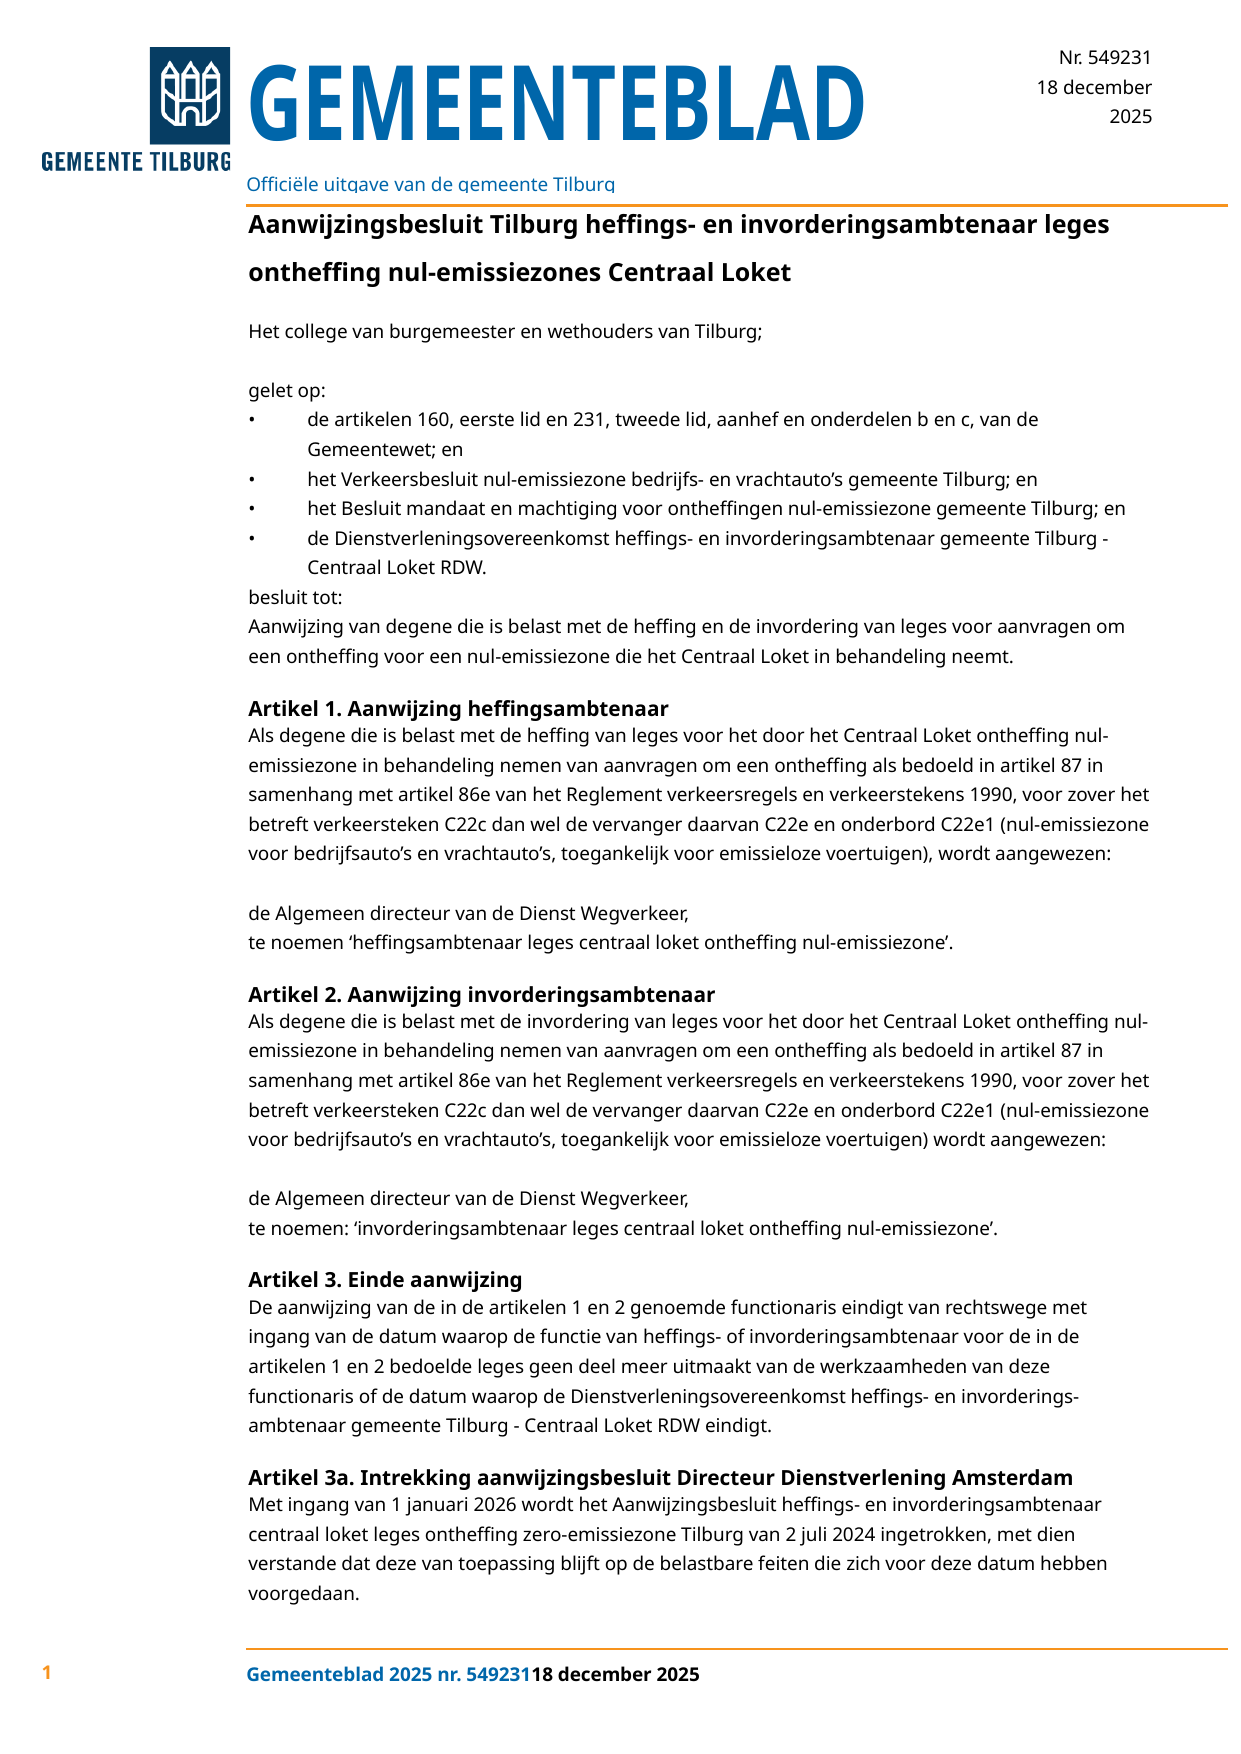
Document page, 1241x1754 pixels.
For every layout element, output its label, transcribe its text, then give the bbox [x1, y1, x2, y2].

text Artikel 1. Aanwijzing heffingsambtenaar [248, 694, 1152, 722]
text Artikel 3. Einde aanwijzing [248, 1266, 1152, 1294]
list de artikelen 160, eerste lid en 231, tweede lid, aanhef en onderdelen b en c, van de Gemeentewet; en [248, 407, 1152, 462]
text Als degene die is belast met de heffing van leges voor het door het Centraal Loket ontheffing nul-emissiezone in behandeling nemen van aanvragen om een ontheffing als bedoeld in artikel 87 in samenhang met artikel 86e van het Reglement verkeersregels en verkeerstekens 1990, voor zover het betreft verkeersteken C22c dan wel de vervanger daarvan C22e en onderbord C22e1 (nul-emissiezone voor bedrijfsauto’s en vrachtauto’s, toegankelijk voor emissieloze voertuigen), wordt aangewezen: [248, 722, 1152, 866]
list het Besluit mandaat en machtiging voor ontheffingen nul-emissiezone gemeente Tilburg; en [248, 495, 1152, 521]
text Aanwijzing van degene die is belast met de heffing en de invordering van leges voor aanvragen om een ontheffing voor een nul-emissiezone die het Centraal Loket in behandeling neemt. [248, 614, 1152, 669]
text Artikel 2. Aanwijzing invorderingsambtenaar [248, 980, 1152, 1008]
text gelet op: [248, 377, 1152, 403]
text De aanwijzing van de in de artikelen 1 en 2 genoemde functionaris eindigt van rechtswege met ingang van de datum waarop de functie van heffings- of invorderingsambtenaar voor de in de artikelen 1 en 2 bedoelde leges geen deel meer uitmaakt van de werkzaamheden van deze functionaris of de datum waarop de Dienstverleningsovereenkomst heffings- en invorderings-ambtenaar gemeente Tilburg - Centraal Loket RDW eindigt. [248, 1294, 1152, 1438]
text Met ingang van 1 januari 2026 wordt het Aanwijzingsbesluit heffings- en invorderingsambtenaar centraal loket leges ontheffing zero-emissiezone Tilburg van 2 juli 2024 ingetrokken, met dien verstande dat deze van toepassing blijft op de belastbare feiten die zich voor deze datum hebben voorgedaan. [248, 1491, 1152, 1606]
text Artikel 3a. Intrekking aanwijzingsbesluit Directeur Dienstverlening Amsterdam [248, 1463, 1152, 1491]
text Het college van burgemeester en wethouders van Tilburg; [248, 318, 1152, 344]
picture [41, 47, 231, 172]
text Als degene die is belast met de invordering van leges voor het door het Centraal Loket ontheffing nul-emissiezone in behandeling nemen van aanvragen om een ontheffing als bedoeld in artikel 87 in samenhang met artikel 86e van het Reglement verkeersregels en verkeerstekens 1990, voor zover het betreft verkeersteken C22c dan wel de vervanger daarvan C22e en onderbord C22e1 (nul-emissiezone voor bedrijfsauto’s en vrachtauto’s, toegankelijk voor emissieloze voertuigen) wordt aangewezen: [248, 1008, 1152, 1152]
text Aanwijzingsbesluit Tilburg heffings- en invorderingsambtenaar leges ontheffing nul-emissiezones Centraal Loket [248, 207, 1152, 288]
list het Verkeersbesluit nul-emissiezone bedrijfs- en vrachtauto’s gemeente Tilburg; en [248, 466, 1152, 492]
list de Dienstverleningsovereenkomst heffings- en invorderingsambtenaar gemeente Tilburg - Centraal Loket RDW. [248, 525, 1152, 580]
text te noemen ‘heffingsambtenaar leges centraal loket ontheffing nul-emissiezone’. [248, 929, 1152, 955]
text de Algemeen directeur van de Dienst Wegverkeer, [248, 1186, 1152, 1211]
text de Algemeen directeur van de Dienst Wegverkeer, [248, 900, 1152, 925]
text besluit tot: [248, 584, 1152, 610]
text te noemen: ‘invorderingsambtenaar leges centraal loket ontheffing nul-emissiezone’. [248, 1215, 1152, 1241]
